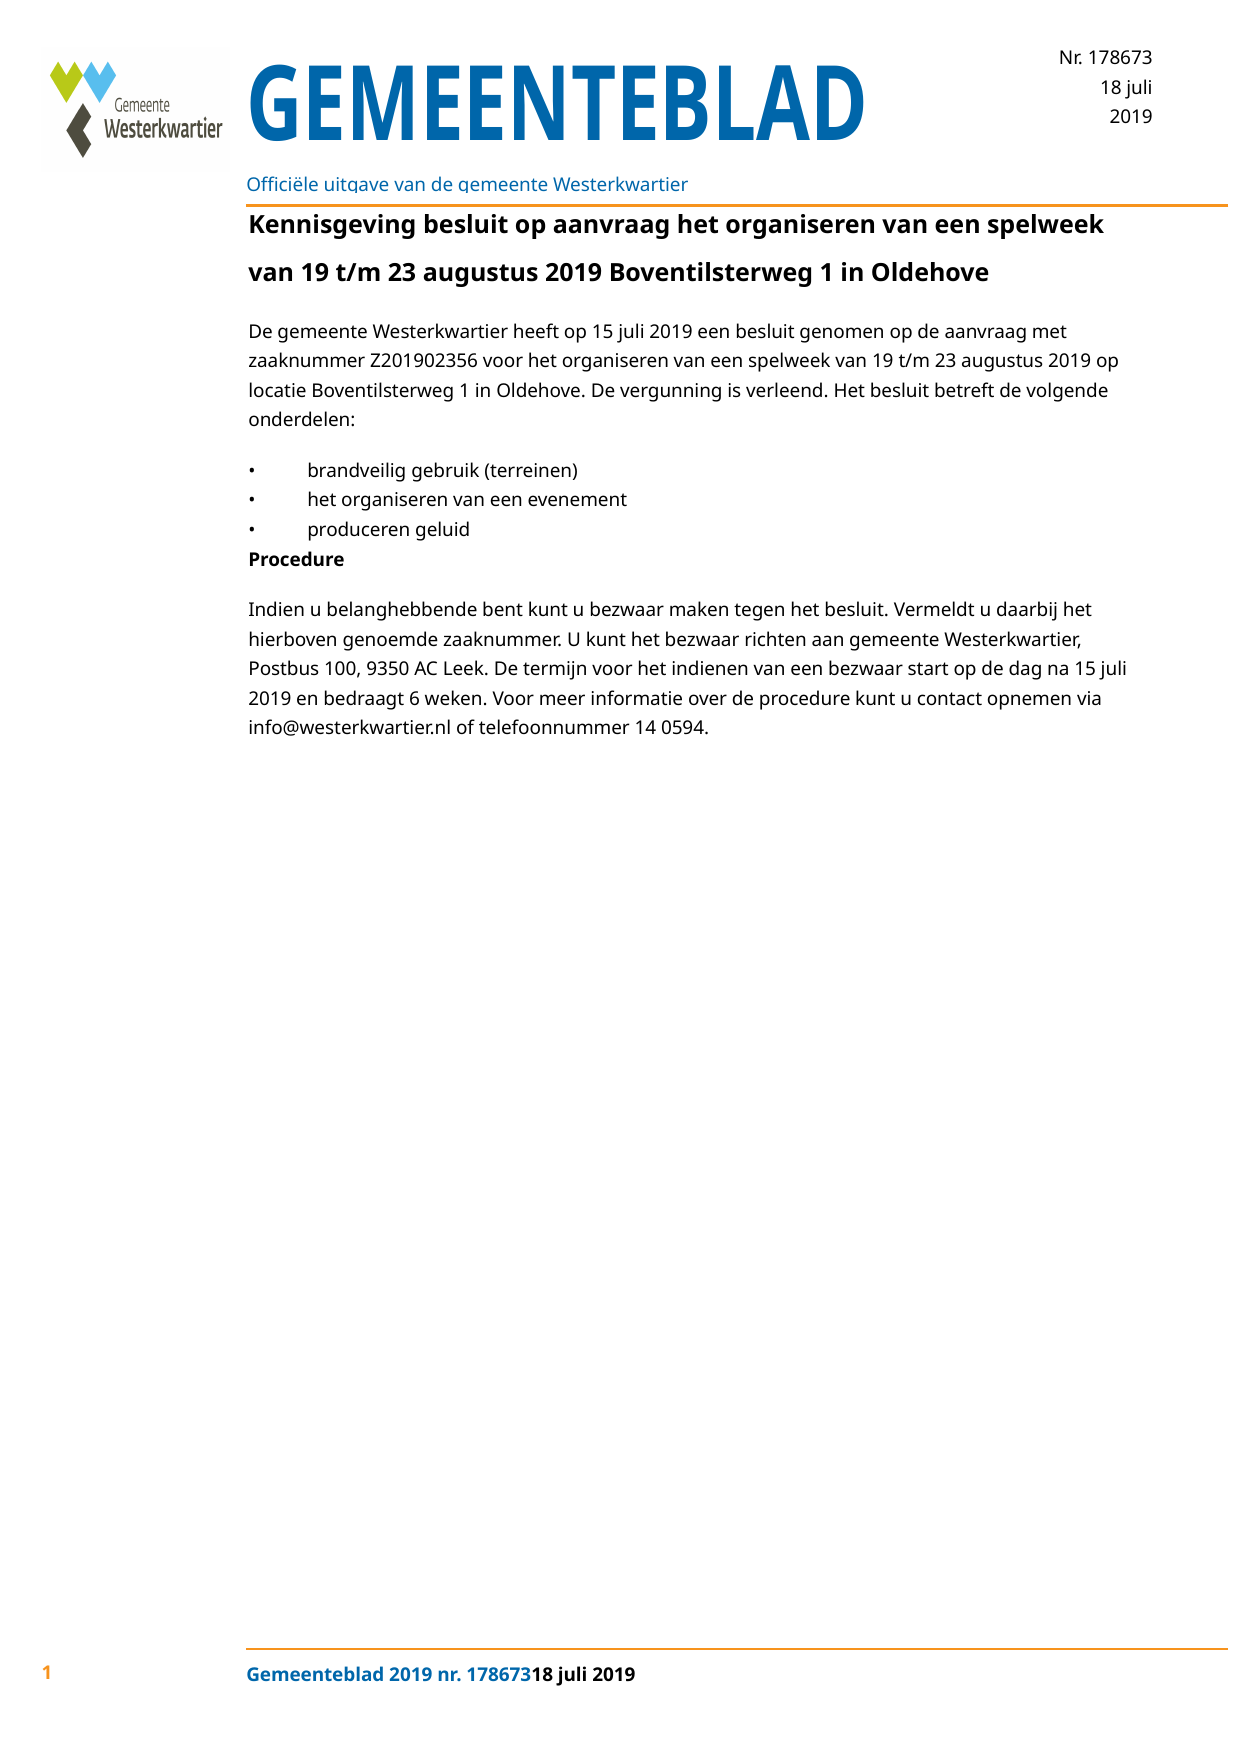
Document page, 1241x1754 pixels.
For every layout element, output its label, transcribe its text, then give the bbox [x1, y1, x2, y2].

text De gemeente Westerkwartier heeft op 15 juli 2019 een besluit genomen op de aanvraag met zaaknummer Z201902356 voor het organiseren van een spelweek van 19 t/m 23 augustus 2019 op locatie Boventilsterweg 1 in Oldehove. De vergunning is verleend. Het besluit betreft de volgende onderdelen: [248, 318, 1152, 432]
text Procedure [248, 546, 1152, 572]
list brandveilig gebruik (terreinen) [248, 457, 1152, 483]
list het organiseren van een evenement [248, 487, 1152, 512]
list produceren geluid [248, 516, 1152, 542]
picture [41, 47, 231, 172]
text Kennisgeving besluit op aanvraag het organiseren van een spelweek van 19 t/m 23 augustus 2019 Boventilsterweg 1 in Oldehove [248, 207, 1152, 288]
text Indien u belanghebbende bent kunt u bezwaar maken tegen het besluit. Vermeldt u daarbij het hierboven genoemde zaaknummer. U kunt het bezwaar richten aan gemeente Westerkwartier, Postbus 100, 9350 AC Leek. De termijn voor het indienen van een bezwaar start op de dag na 15 juli 2019 en bedraagt 6 weken. Voor meer informatie over de procedure kunt u contact opnemen via info@westerkwartier.nl of telefoonnummer 14 0594. [248, 596, 1152, 740]
